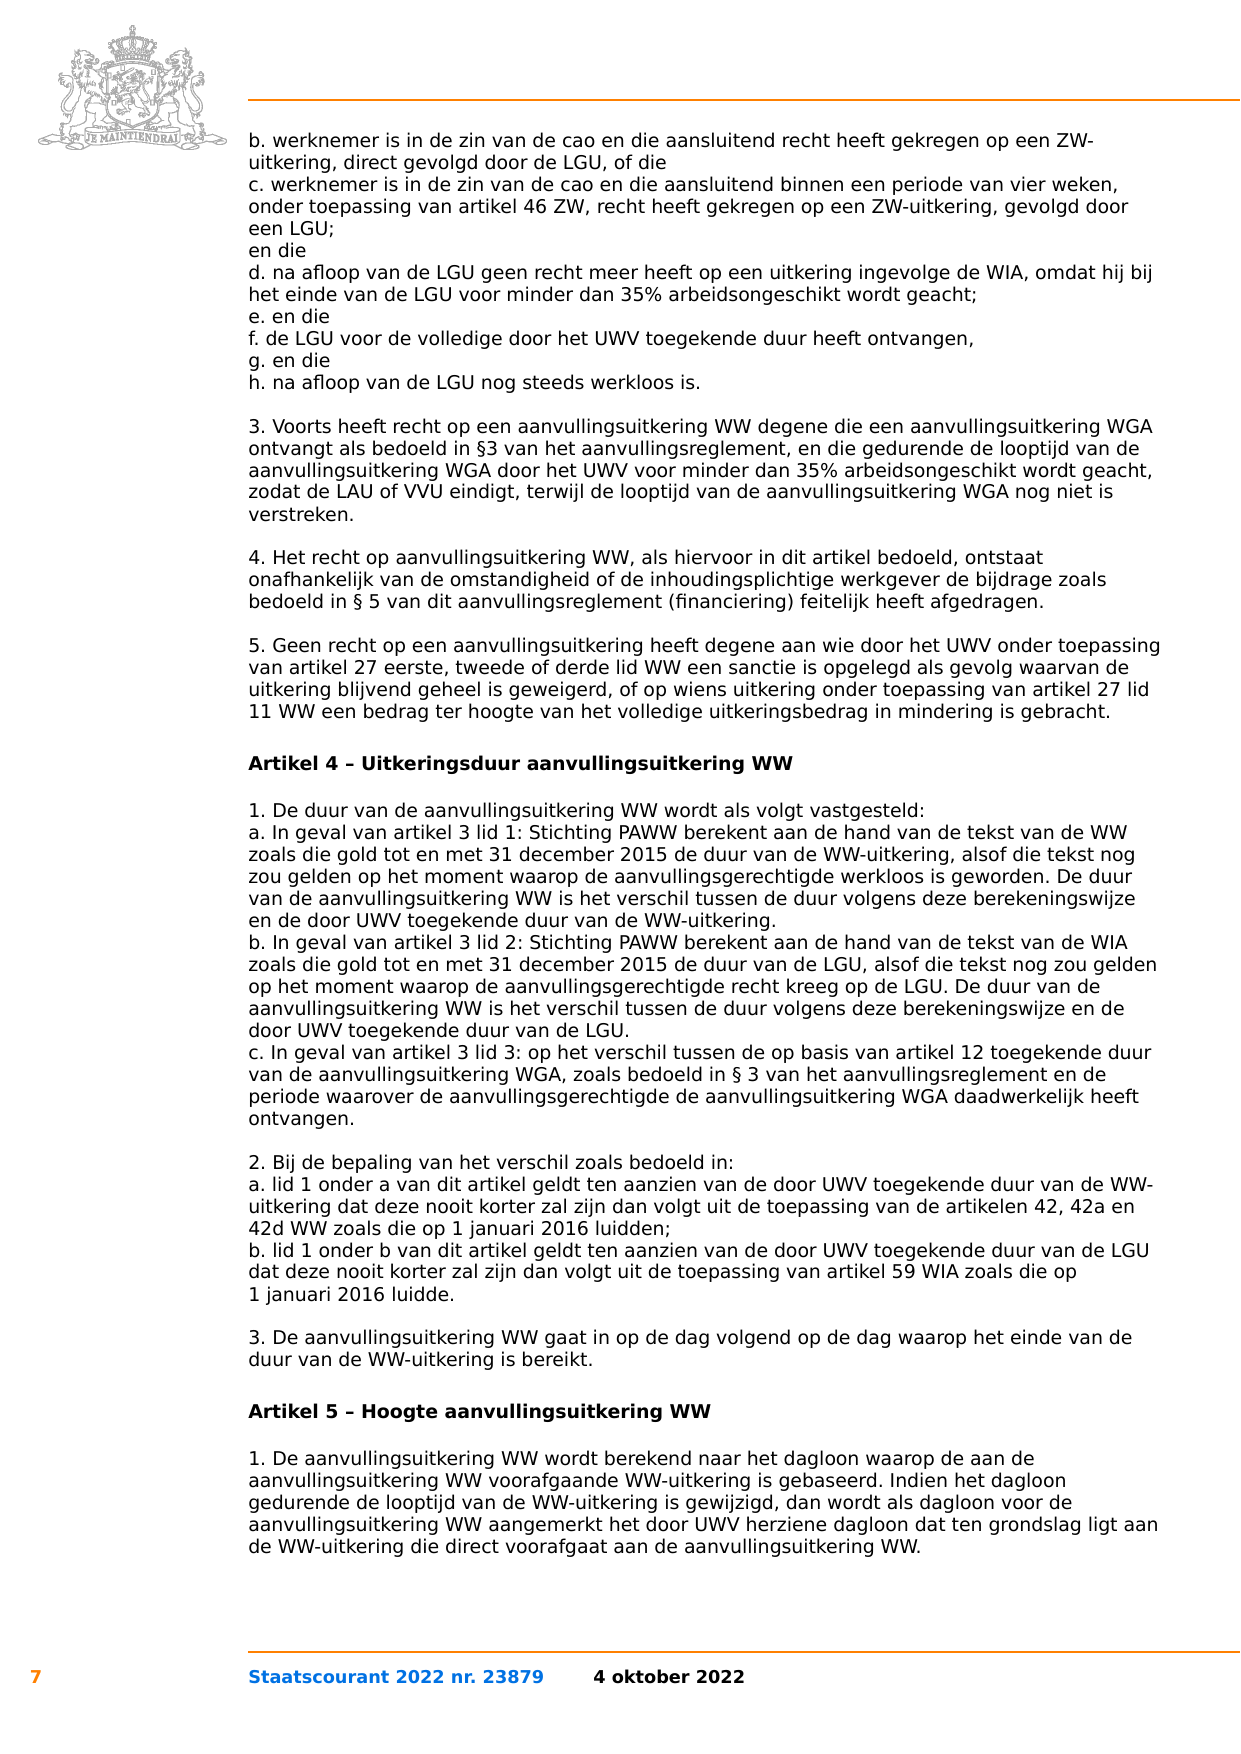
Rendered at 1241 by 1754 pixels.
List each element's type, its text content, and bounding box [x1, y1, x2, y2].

text b. In geval van artikel 3 lid 2: Stichting PAWW berekent aan de hand van de tekst van de WIA zoals die gold tot en met 31 december 2015 de duur van de LGU, alsof die tekst nog zou gelden op het moment waarop de aanvullingsgerechtigde recht kreeg op de LGU. De duur van de aanvullingsuitkering WW is het verschil tussen de duur volgens deze berekeningswijze en de door UWV toegekende duur van de LGU. [248, 932, 1163, 1042]
text 1. De aanvullingsuitkering WW wordt berekend naar het dagloon waarop de aan de aanvullingsuitkering WW voorafgaande WW-uitkering is gebaseerd. Indien het dagloon gedurende de looptijd van de WW-uitkering is gewijzigd, dan wordt als dagloon voor de aanvullingsuitkering WW aangemerkt het door UWV herziene dagloon dat ten grondslag ligt aan de WW-uitkering die direct voorafgaat aan de aanvullingsuitkering WW. [248, 1448, 1163, 1558]
text g. en die [248, 350, 1163, 372]
text d. na afloop van de LGU geen recht meer heeft op een uitkering ingevolge de WIA, omdat hij bij het einde van de LGU voor minder dan 35% arbeidsongeschikt wordt geacht; [248, 262, 1163, 306]
subtitle Artikel 5 – Hoogte aanvullingsuitkering WW [248, 1401, 1163, 1423]
text e. en die [248, 306, 1163, 328]
text a. In geval van artikel 3 lid 1: Stichting PAWW berekent aan de hand van de tekst van de WW zoals die gold tot en met 31 december 2015 de duur van de WW-uitkering, alsof die tekst nog zou gelden op het moment waarop de aanvullingsgerechtigde werkloos is geworden. De duur van de aanvullingsuitkering WW is het verschil tussen de duur volgens deze berekeningswijze en de door UWV toegekende duur van de WW-uitkering. [248, 822, 1163, 932]
text c. In geval van artikel 3 lid 3: op het verschil tussen de op basis van artikel 12 toegekende duur van de aanvullingsuitkering WGA, zoals bedoeld in § 3 van het aanvullingsreglement en de periode waarover de aanvullingsgerechtigde de aanvullingsuitkering WGA daadwerkelijk heeft ontvangen. [248, 1042, 1163, 1130]
subtitle Artikel 4 – Uitkeringsduur aanvullingsuitkering WW [248, 753, 1163, 775]
text 3. Voorts heeft recht op een aanvullingsuitkering WW degene die een aanvullingsuitkering WGA ontvangt als bedoeld in §3 van het aanvullingsreglement, en die gedurende de looptijd van de aanvullingsuitkering WGA door het UWV voor minder dan 35% arbeidsongeschikt wordt geacht, zodat de LAU of VVU eindigt, terwijl de looptijd van de aanvullingsuitkering WGA nog niet is verstreken. [248, 416, 1163, 525]
text b. werknemer is in de zin van de cao en die aansluitend recht heeft gekregen op een ZW-uitkering, direct gevolgd door de LGU, of die [248, 130, 1163, 174]
text 1. De duur van de aanvullingsuitkering WW wordt als volgt vastgesteld: [248, 800, 1163, 822]
picture [38, 25, 227, 150]
text 2. Bij de bepaling van het verschil zoals bedoeld in: [248, 1152, 1163, 1173]
text c. werknemer is in de zin van de cao en die aansluitend binnen een periode van vier weken, onder toepassing van artikel 46 ZW, recht heeft gekregen op een ZW-uitkering, gevolgd door een LGU; [248, 174, 1163, 240]
text a. lid 1 onder a van dit artikel geldt ten aanzien van de door UWV toegekende duur van de WW-uitkering dat deze nooit korter zal zijn dan volgt uit de toepassing van de artikelen 42, 42a en 42d WW zoals die op 1 januari 2016 luidden; [248, 1173, 1163, 1239]
text f. de LGU voor de volledige door het UWV toegekende duur heeft ontvangen, [248, 328, 1163, 350]
text 5. Geen recht op een aanvullingsuitkering heeft degene aan wie door het UWV onder toepassing van artikel 27 eerste, tweede of derde lid WW een sanctie is opgelegd als gevolg waarvan de uitkering blijvend geheel is geweigerd, of op wiens uitkering onder toepassing van artikel 27 lid 11 WW een bedrag ter hoogte van het volledige uitkeringsbedrag in mindering is gebracht. [248, 635, 1163, 723]
text 3. De aanvullingsuitkering WW gaat in op de dag volgend op de dag waarop het einde van de duur van de WW-uitkering is bereikt. [248, 1327, 1163, 1371]
text 4. Het recht op aanvullingsuitkering WW, als hiervoor in dit artikel bedoeld, ontstaat onafhankelijk van de omstandigheid of de inhoudingsplichtige werkgever de bijdrage zoals bedoeld in § 5 van dit aanvullingsreglement (financiering) feitelijk heeft afgedragen. [248, 547, 1163, 613]
text h. na afloop van de LGU nog steeds werkloos is. [248, 372, 1163, 394]
text en die [248, 240, 1163, 262]
text b. lid 1 onder b van dit artikel geldt ten aanzien van de door UWV toegekende duur van de LGU dat deze nooit korter zal zijn dan volgt uit de toepassing van artikel 59 WIA zoals die op 1 januari 2016 luidde. [248, 1239, 1163, 1305]
